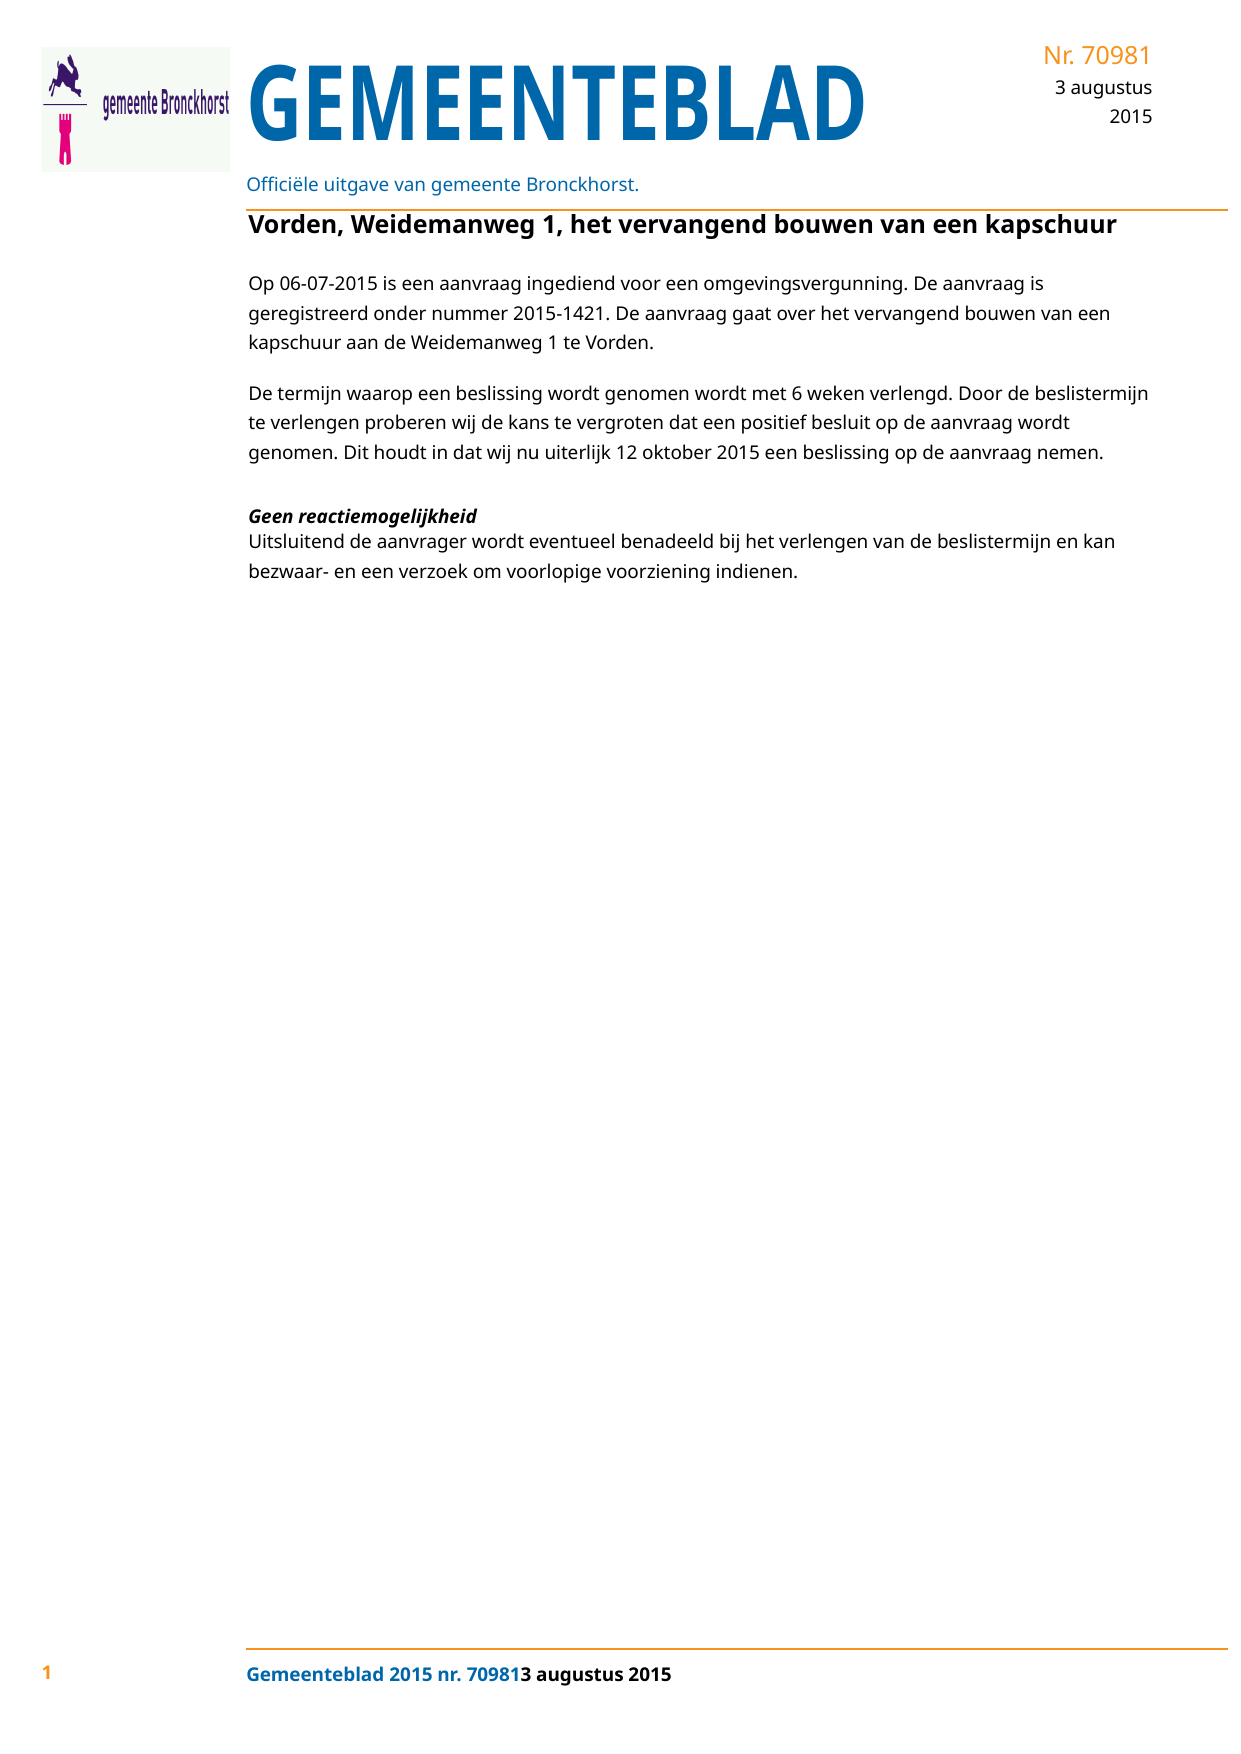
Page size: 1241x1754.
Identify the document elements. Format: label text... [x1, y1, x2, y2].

text Vorden, Weidemanweg 1, het vervangend bouwen van een kapschuur [248, 211, 1152, 241]
text De termijn waarop een beslissing wordt genomen wordt met 6 weken verlengd. Door de beslistermijn te verlengen proberen wij de kans te vergroten dat een positief besluit op de aanvraag wordt genomen. Dit houdt in dat wij nu uiterlijk 12 oktober 2015 een beslissing op de aanvraag nemen. [248, 380, 1152, 465]
text Uitsluitend de aanvrager wordt eventueel benadeeld bij het verlengen van de beslistermijn en kan bezwaar- en een verzoek om voorlopige voorziening indienen. [248, 529, 1152, 584]
text Geen reactiemogelijkheid [248, 503, 1152, 529]
text Op 06-07-2015 is een aanvraag ingediend voor een omgevingsvergunning. De aanvraag is geregistreerd onder nummer 2015-1421. De aanvraag gaat over het vervangend bouwen van een kapschuur aan de Weidemanweg 1 te Vorden. [248, 270, 1152, 355]
picture [41, 47, 231, 172]
